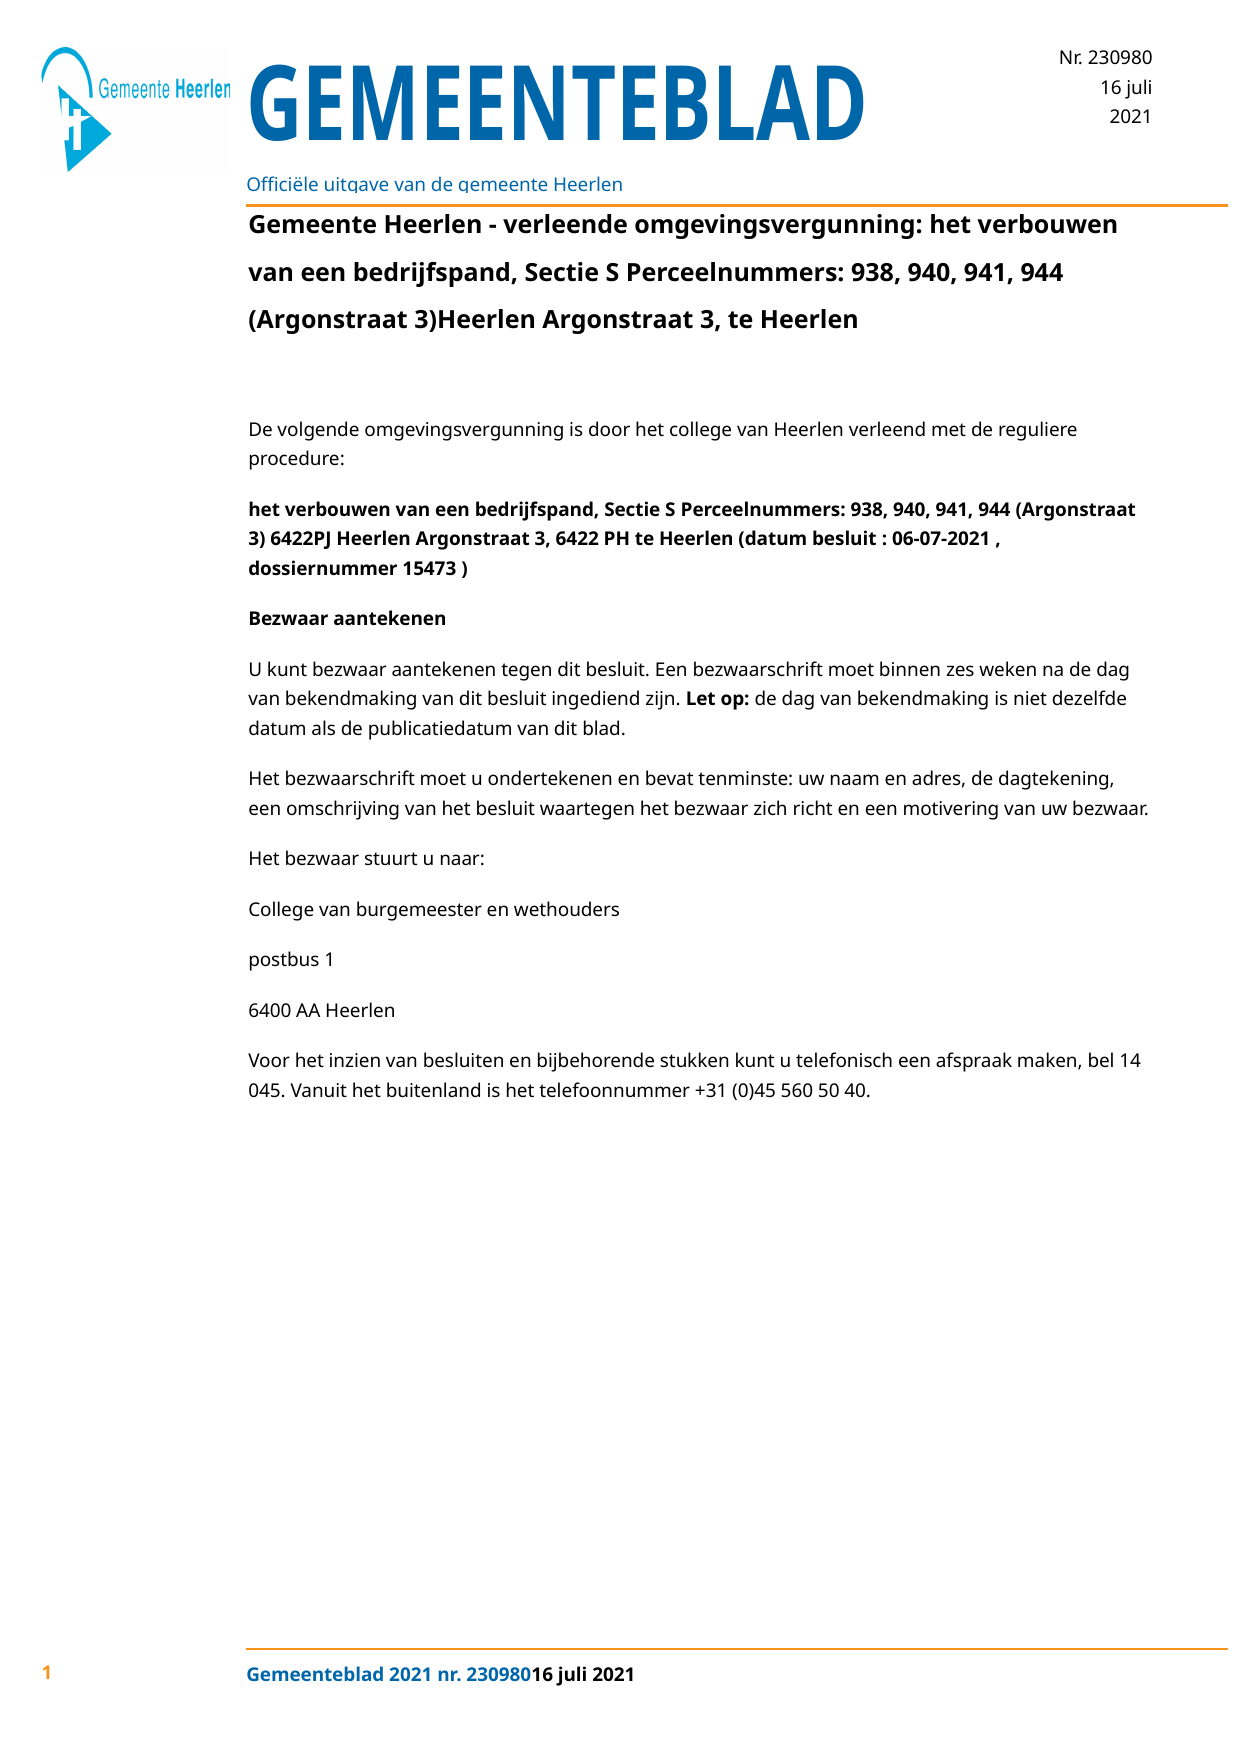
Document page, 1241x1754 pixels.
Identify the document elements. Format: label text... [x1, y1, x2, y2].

text postbus 1 [248, 946, 1152, 972]
text Bezwaar aantekenen [248, 606, 1152, 631]
picture [41, 47, 231, 172]
text het verbouwen van een bedrijfspand, Sectie S Perceelnummers: 938, 940, 941, 944 (Argonstraat 3) 6422PJ Heerlen Argonstraat 3, 6422 PH te Heerlen (datum besluit : 06-07-2021 , dossiernummer 15473 ) [248, 496, 1152, 581]
text U kunt bezwaar aantekenen tegen dit besluit. Een bezwaarschrift moet binnen zes weken na de dag van bekendmaking van dit besluit ingediend zijn. Let op: de dag van bekendmaking is niet dezelfde datum als de publicatiedatum van dit blad. [248, 656, 1152, 741]
text Voor het inzien van besluiten en bijbehorende stukken kunt u telefonisch een afspraak maken, bel 14 045. Vanuit het buitenland is het telefoonnummer +31 (0)45 560 50 40. [248, 1047, 1152, 1102]
text Het bezwaarschrift moet u ondertekenen en bevat tenminste: uw naam en adres, de dagtekening, een omschrijving van het besluit waartegen het bezwaar zich richt en een motivering van uw bezwaar. [248, 766, 1152, 821]
text Het bezwaar stuurt u naar: [248, 846, 1152, 871]
text Gemeente Heerlen - verleende omgevingsvergunning: het verbouwen van een bedrijfspand, Sectie S Perceelnummers: 938, 940, 941, 944 (Argonstraat 3)Heerlen Argonstraat 3, te Heerlen [248, 207, 1152, 336]
picture [41, 47, 59, 70]
text De volgende omgevingsvergunning is door het college van Heerlen verleend met de reguliere procedure: [248, 416, 1152, 471]
text College van burgemeester en wethouders [248, 896, 1152, 922]
text 6400 AA Heerlen [248, 997, 1152, 1022]
